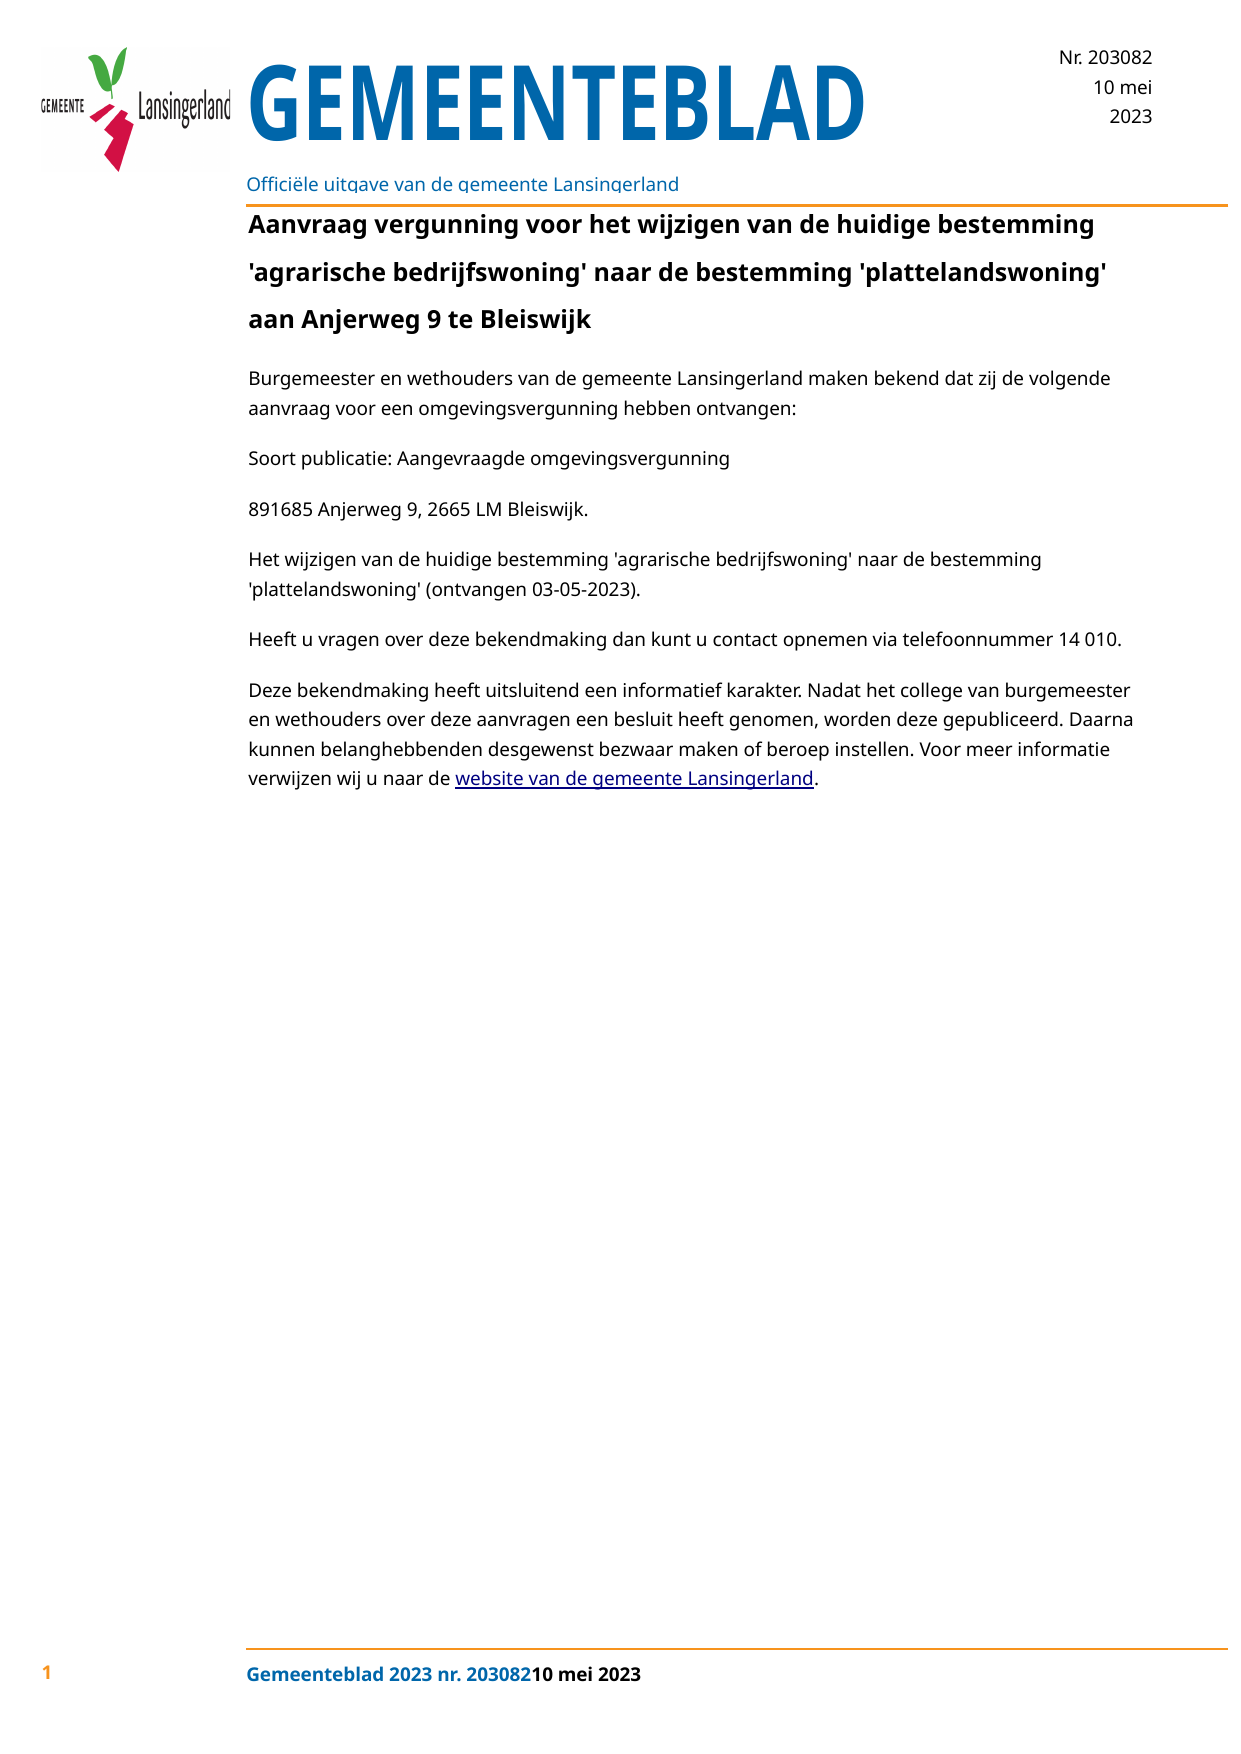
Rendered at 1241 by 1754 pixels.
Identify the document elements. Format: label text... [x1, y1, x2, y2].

text Soort publicatie: Aangevraagde omgevingsvergunning [248, 446, 1152, 471]
text Het wijzigen van de huidige bestemming 'agrarische bedrijfswoning' naar de bestemming 'plattelandswoning' (ontvangen 03-05-2023). [248, 546, 1152, 602]
text 891685 Anjerweg 9, 2665 LM Bleiswijk. [248, 496, 1152, 522]
text Aanvraag vergunning voor het wijzigen van de huidige bestemming 'agrarische bedrijfswoning' naar de bestemming 'plattelandswoning' aan Anjerweg 9 te Bleiswijk [248, 207, 1152, 336]
text Burgemeester en wethouders van de gemeente Lansingerland maken bekend dat zij de volgende aanvraag voor een omgevingsvergunning hebben ontvangen: [248, 366, 1152, 421]
picture [41, 47, 231, 172]
text Deze bekendmaking heeft uitsluitend een informatief karakter. Nadat het college van burgemeester en wethouders over deze aanvragen een besluit heeft genomen, worden deze gepubliceerd. Daarna kunnen belanghebbenden desgewenst bezwaar maken of beroep instellen. Voor meer informatie verwijzen wij u naar de website van de gemeente Lansingerland. [248, 677, 1152, 791]
text Heeft u vragen over deze bekendmaking dan kunt u contact opnemen via telefoonnummer 14 010. [248, 626, 1152, 652]
